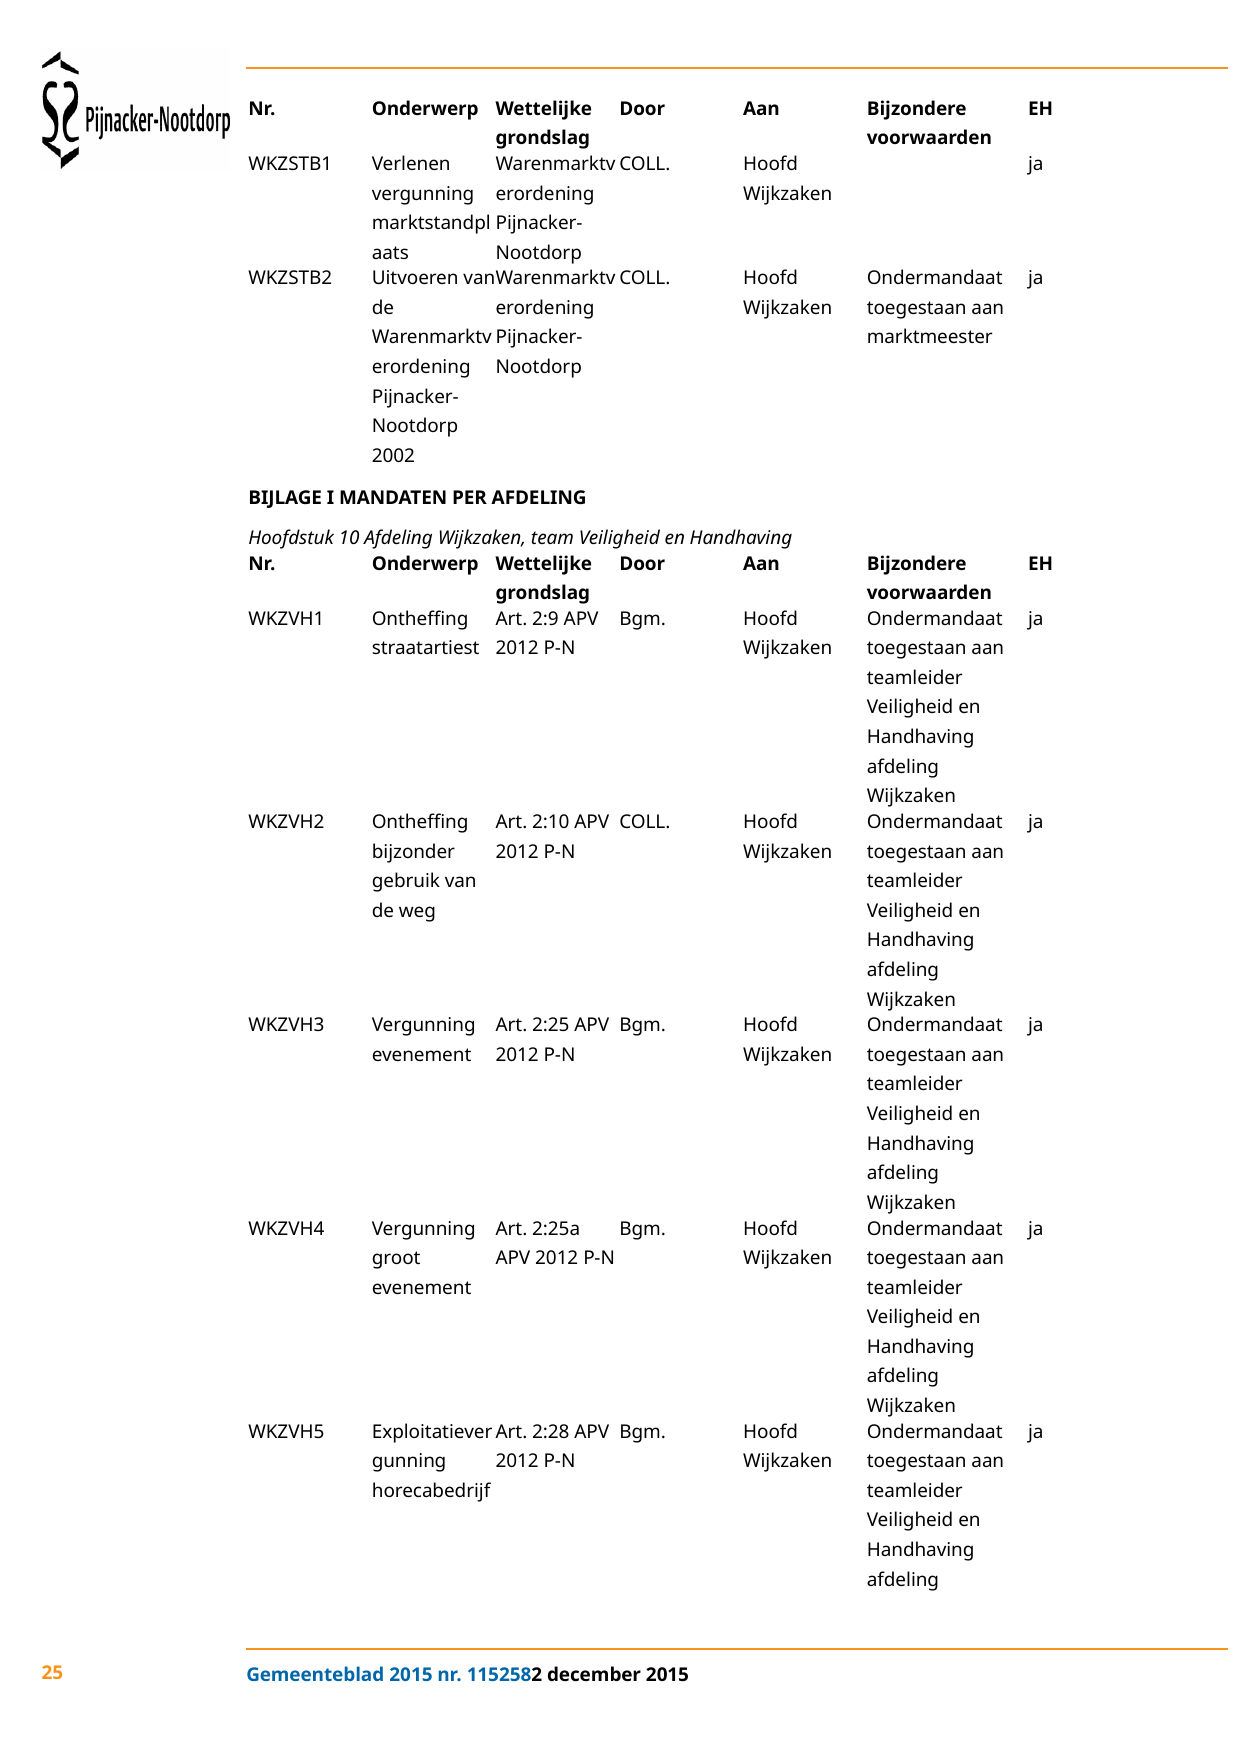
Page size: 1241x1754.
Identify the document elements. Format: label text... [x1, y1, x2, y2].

table_cell Ondermandaat toegestaan aan teamleider Veiligheid en Handhaving afdeling Wijkzaken [867, 1215, 1028, 1418]
table_cell Hoofd Wijkzaken [743, 1418, 867, 1592]
table_header EH [1028, 550, 1152, 605]
table_cell Ondermandaat toegestaan aan teamleider Veiligheid en Handhaving afdeling [867, 1418, 1028, 1592]
table_cell Hoofd Wijkzaken [743, 1011, 867, 1215]
table_header Door [619, 95, 743, 150]
table_header Nr. [248, 95, 372, 150]
table_header Wettelijke grondslag [495, 95, 619, 150]
table_cell COLL. [619, 150, 743, 264]
table_cell Vergunning groot evenement [372, 1215, 495, 1418]
table_cell Bgm. [619, 1215, 743, 1418]
table_header Aan [743, 95, 867, 150]
table_cell COLL. [619, 808, 743, 1011]
table_cell Vergunning evenement [372, 1011, 495, 1215]
table_cell Art. 2:28 APV 2012 P-N [495, 1418, 619, 1592]
table_cell WKZVH5 [248, 1418, 372, 1592]
picture [41, 47, 231, 172]
table_cell WKZSTB1 [248, 150, 372, 264]
table_cell Art. 2:25 APV 2012 P-N [495, 1011, 619, 1215]
table_cell Ondermandaat toegestaan aan teamleider Veiligheid en Handhaving afdeling Wijkzaken [867, 808, 1028, 1011]
table_cell Warenmarktverordening Pijnacker-Nootdorp [495, 150, 619, 264]
table_cell Hoofd Wijkzaken [743, 265, 867, 468]
table_cell ja [1028, 1215, 1152, 1418]
table_cell Bgm. [619, 605, 743, 808]
table_cell Warenmarktverordening Pijnacker-Nootdorp [495, 265, 619, 468]
table_cell Art. 2:9 APV 2012 P-N [495, 605, 619, 808]
table_cell Hoofd Wijkzaken [743, 150, 867, 264]
table_header Bijzondere voorwaarden [867, 550, 1028, 605]
table_header Nr. [248, 550, 372, 605]
table_header Door [619, 550, 743, 605]
table_cell WKZVH1 [248, 605, 372, 808]
table_cell Art. 2:10 APV 2012 P-N [495, 808, 619, 1011]
table_cell [867, 150, 1028, 264]
table_header Bijzondere voorwaarden [867, 95, 1028, 150]
table_cell WKZVH3 [248, 1011, 372, 1215]
table_cell Ondermandaat toegestaan aan marktmeester [867, 265, 1028, 468]
table_cell ja [1028, 1011, 1152, 1215]
table_cell WKZVH4 [248, 1215, 372, 1418]
table_cell Hoofd Wijkzaken [743, 1215, 867, 1418]
table_cell Verlenen vergunning marktstandplaats [372, 150, 495, 264]
table_cell ja [1028, 605, 1152, 808]
table_cell Ondermandaat toegestaan aan teamleider Veiligheid en Handhaving afdeling Wijkzaken [867, 605, 1028, 808]
table_cell Hoofd Wijkzaken [743, 605, 867, 808]
table_cell ja [1028, 265, 1152, 468]
table_cell ja [1028, 808, 1152, 1011]
table_header Onderwerp [372, 95, 495, 150]
table_cell WKZSTB2 [248, 265, 372, 468]
table_header Wettelijke grondslag [495, 550, 619, 605]
table_cell Uitvoeren van de Warenmarktverordening Pijnacker-Nootdorp 2002 [372, 265, 495, 468]
table_cell Ondermandaat toegestaan aan teamleider Veiligheid en Handhaving afdeling Wijkzaken [867, 1011, 1028, 1215]
text BIJLAGE I MANDATEN PER AFDELING [248, 484, 1152, 510]
table_header Onderwerp [372, 550, 495, 605]
table_cell ja [1028, 150, 1152, 264]
table_header Aan [743, 550, 867, 605]
table_cell Ontheffing straatartiest [372, 605, 495, 808]
table_header EH [1028, 95, 1152, 150]
table_cell Exploitatievergunning horecabedrijf [372, 1418, 495, 1592]
table_cell Bgm. [619, 1418, 743, 1592]
table_cell COLL. [619, 265, 743, 468]
table_cell ja [1028, 1418, 1152, 1592]
text Hoofdstuk 10 Afdeling Wijkzaken, team Veiligheid en Handhaving [248, 524, 1152, 549]
table_cell Art. 2:25a APV 2012 P-N [495, 1215, 619, 1418]
table_cell Ontheffing bijzonder gebruik van de weg [372, 808, 495, 1011]
table_cell WKZVH2 [248, 808, 372, 1011]
table_cell Bgm. [619, 1011, 743, 1215]
table_cell Hoofd Wijkzaken [743, 808, 867, 1011]
